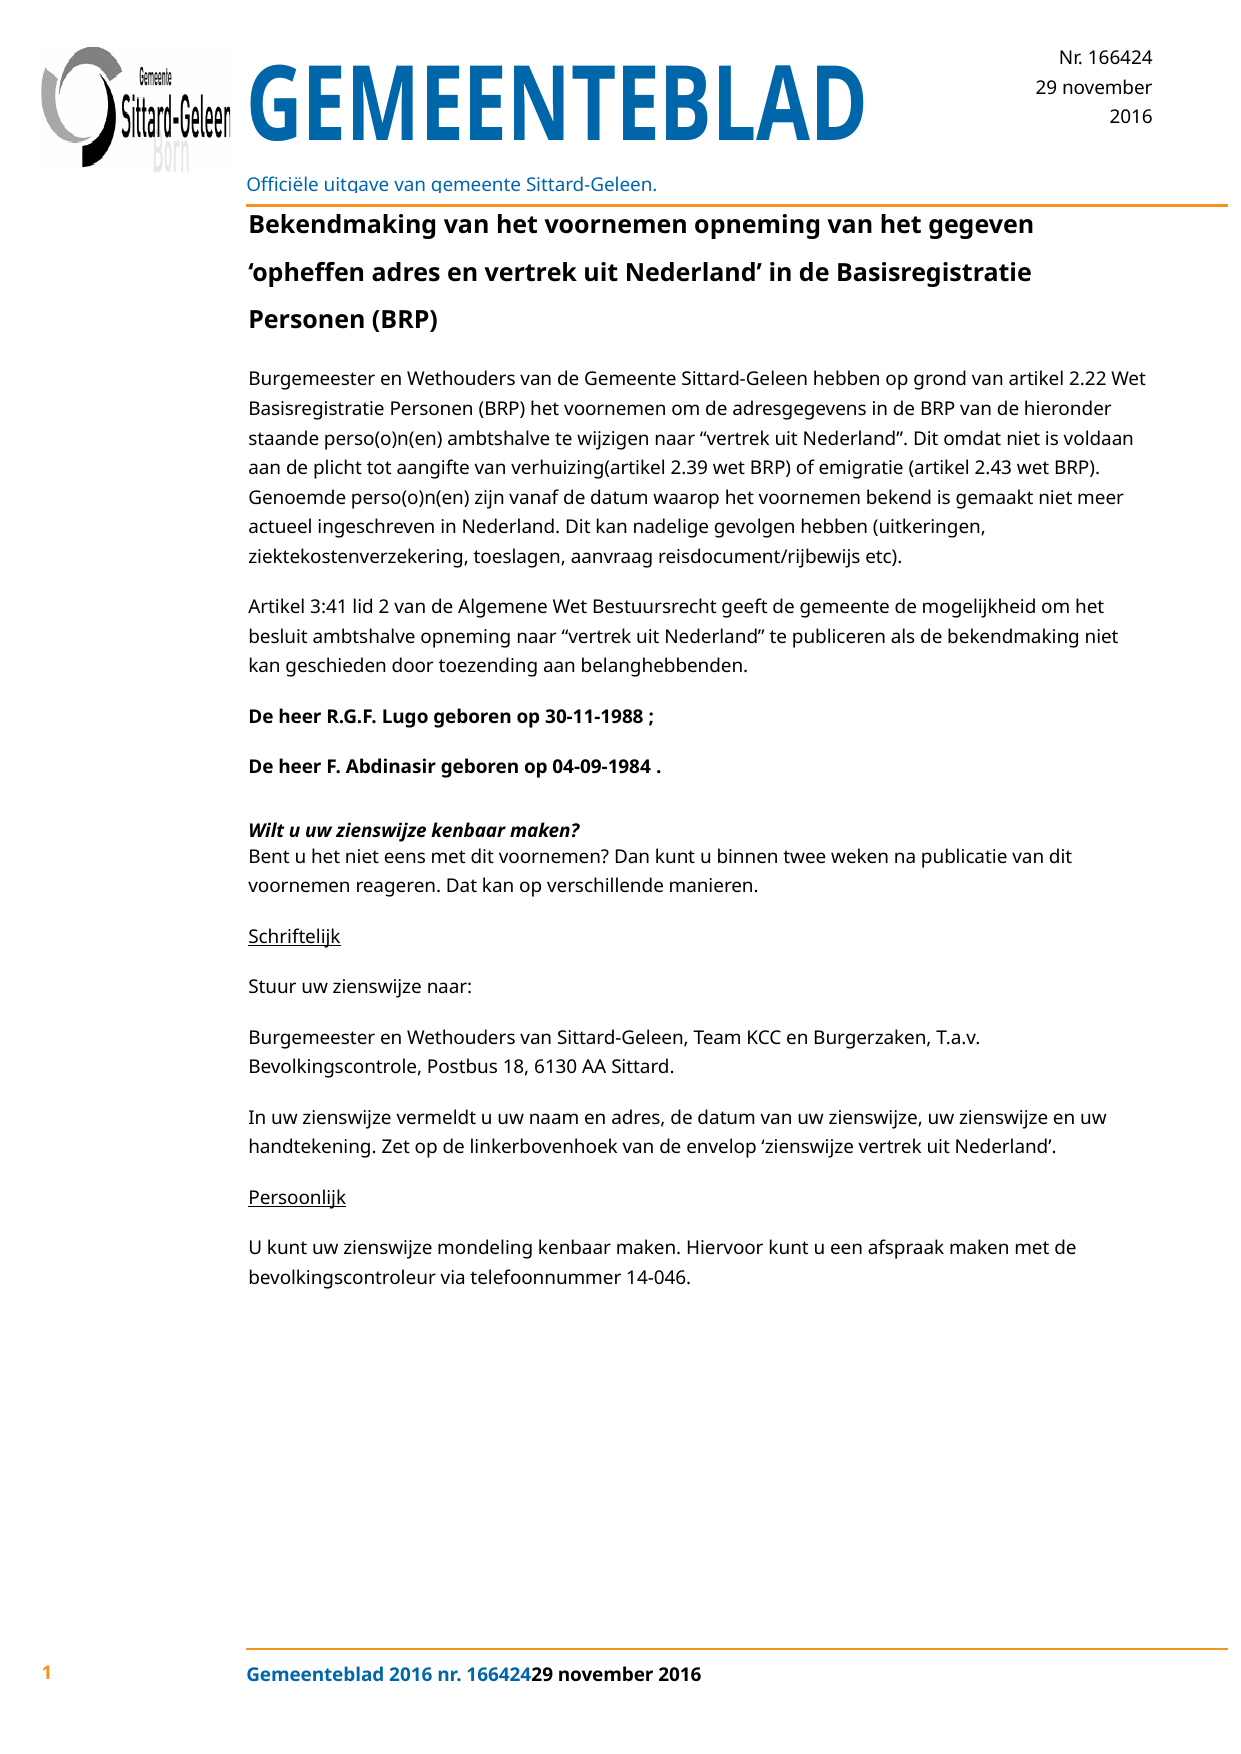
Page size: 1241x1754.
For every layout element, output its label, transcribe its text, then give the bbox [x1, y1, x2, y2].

text In uw zienswijze vermeldt u uw naam en adres, de datum van uw zienswijze, uw zienswijze en uw handtekening. Zet op de linkerbovenhoek van de envelop ‘zienswijze vertrek uit Nederland’. [248, 1104, 1152, 1159]
text Schriftelijk [248, 923, 1152, 949]
text Stuur uw zienswijze naar: [248, 973, 1152, 999]
text Bekendmaking van het voornemen opneming van het gegeven ‘opheffen adres en vertrek uit Nederland’ in de Basisregistratie Personen (BRP) [248, 207, 1152, 336]
text Wilt u uw zienswijze kenbaar maken? [248, 817, 1152, 843]
text Burgemeester en Wethouders van Sittard-Geleen, Team KCC en Burgerzaken, T.a.v. Bevolkingscontrole, Postbus 18, 6130 AA Sittard. [248, 1024, 1152, 1079]
picture [41, 47, 231, 172]
text Artikel 3:41 lid 2 van de Algemene Wet Bestuursrecht geeft de gemeente de mogelijkheid om het besluit ambtshalve opneming naar “vertrek uit Nederland” te publiceren als de bekendmaking niet kan geschieden door toezending aan belanghebbenden. [248, 593, 1152, 678]
text Bent u het niet eens met dit voornemen? Dan kunt u binnen twee weken na publicatie van dit voornemen reageren. Dat kan op verschillende manieren. [248, 843, 1152, 898]
text Persoonlijk [248, 1184, 1152, 1210]
text De heer R.G.F. Lugo geboren op 30-11-1988 ; [248, 703, 1152, 729]
text Burgemeester en Wethouders van de Gemeente Sittard-Geleen hebben op grond van artikel 2.22 Wet Basisregistratie Personen (BRP) het voornemen om de adresgegevens in de BRP van de hieronder staande perso(o)n(en) ambtshalve te wijzigen naar “vertrek uit Nederland”. Dit omdat niet is voldaan aan de plicht tot aangifte van verhuizing(artikel 2.39 wet BRP) of emigratie (artikel 2.43 wet BRP). Genoemde perso(o)n(en) zijn vanaf de datum waarop het voornemen bekend is gemaakt niet meer actueel ingeschreven in Nederland. Dit kan nadelige gevolgen hebben (uitkeringen, ziektekostenverzekering, toeslagen, aanvraag reisdocument/rijbewijs etc). [248, 366, 1152, 569]
text U kunt uw zienswijze mondeling kenbaar maken. Hiervoor kunt u een afspraak maken met de bevolkingscontroleur via telefoonnummer 14-046. [248, 1234, 1152, 1290]
text De heer F. Abdinasir geboren op 04-09-1984 . [248, 753, 1152, 779]
